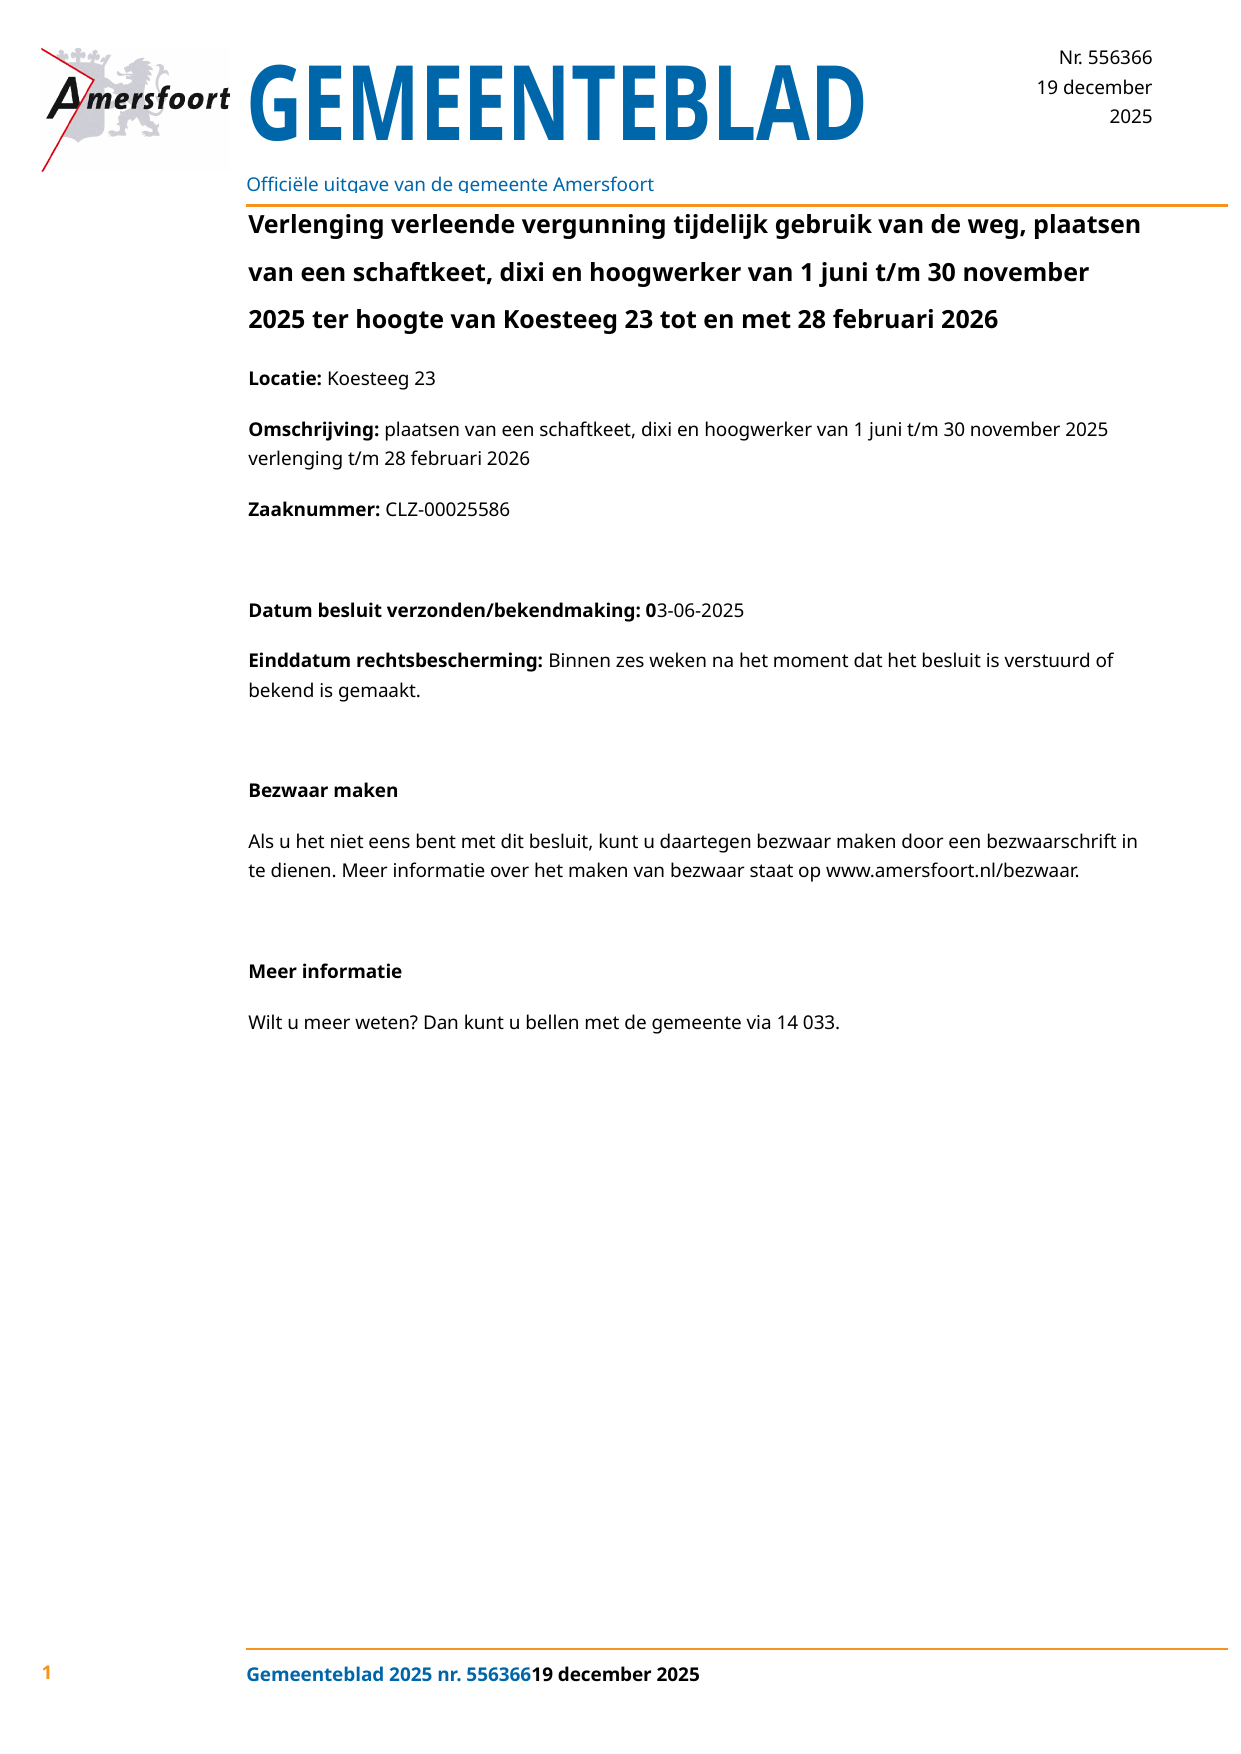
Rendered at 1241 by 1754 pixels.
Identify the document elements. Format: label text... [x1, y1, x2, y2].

text Meer informatie [248, 958, 1152, 984]
picture [41, 47, 231, 172]
text Locatie: Koesteeg 23 [248, 366, 1152, 391]
text Zaaknummer: CLZ-00025586 [248, 496, 1152, 522]
text Bezwaar maken [248, 778, 1152, 803]
text Datum besluit verzonden/bekendmaking: 03-06-2025 [248, 597, 1152, 622]
text Wilt u meer weten? Dan kunt u bellen met de gemeente via 14 033. [248, 1009, 1152, 1034]
text Als u het niet eens bent met dit besluit, kunt u daartegen bezwaar maken door een bezwaarschrift in te dienen. Meer informatie over het maken van bezwaar staat op www.amersfoort.nl/bezwaar. [248, 828, 1152, 883]
text Verlenging verleende vergunning tijdelijk gebruik van de weg, plaatsen van een schaftkeet, dixi en hoogwerker van 1 juni t/m 30 november 2025 ter hoogte van Koesteeg 23 tot en met 28 februari 2026 [248, 207, 1152, 336]
text Einddatum rechtsbescherming: Binnen zes weken na het moment dat het besluit is verstuurd of bekend is gemaakt. [248, 647, 1152, 702]
text Omschrijving: plaatsen van een schaftkeet, dixi en hoogwerker van 1 juni t/m 30 november 2025 verlenging t/m 28 februari 2026 [248, 416, 1152, 471]
